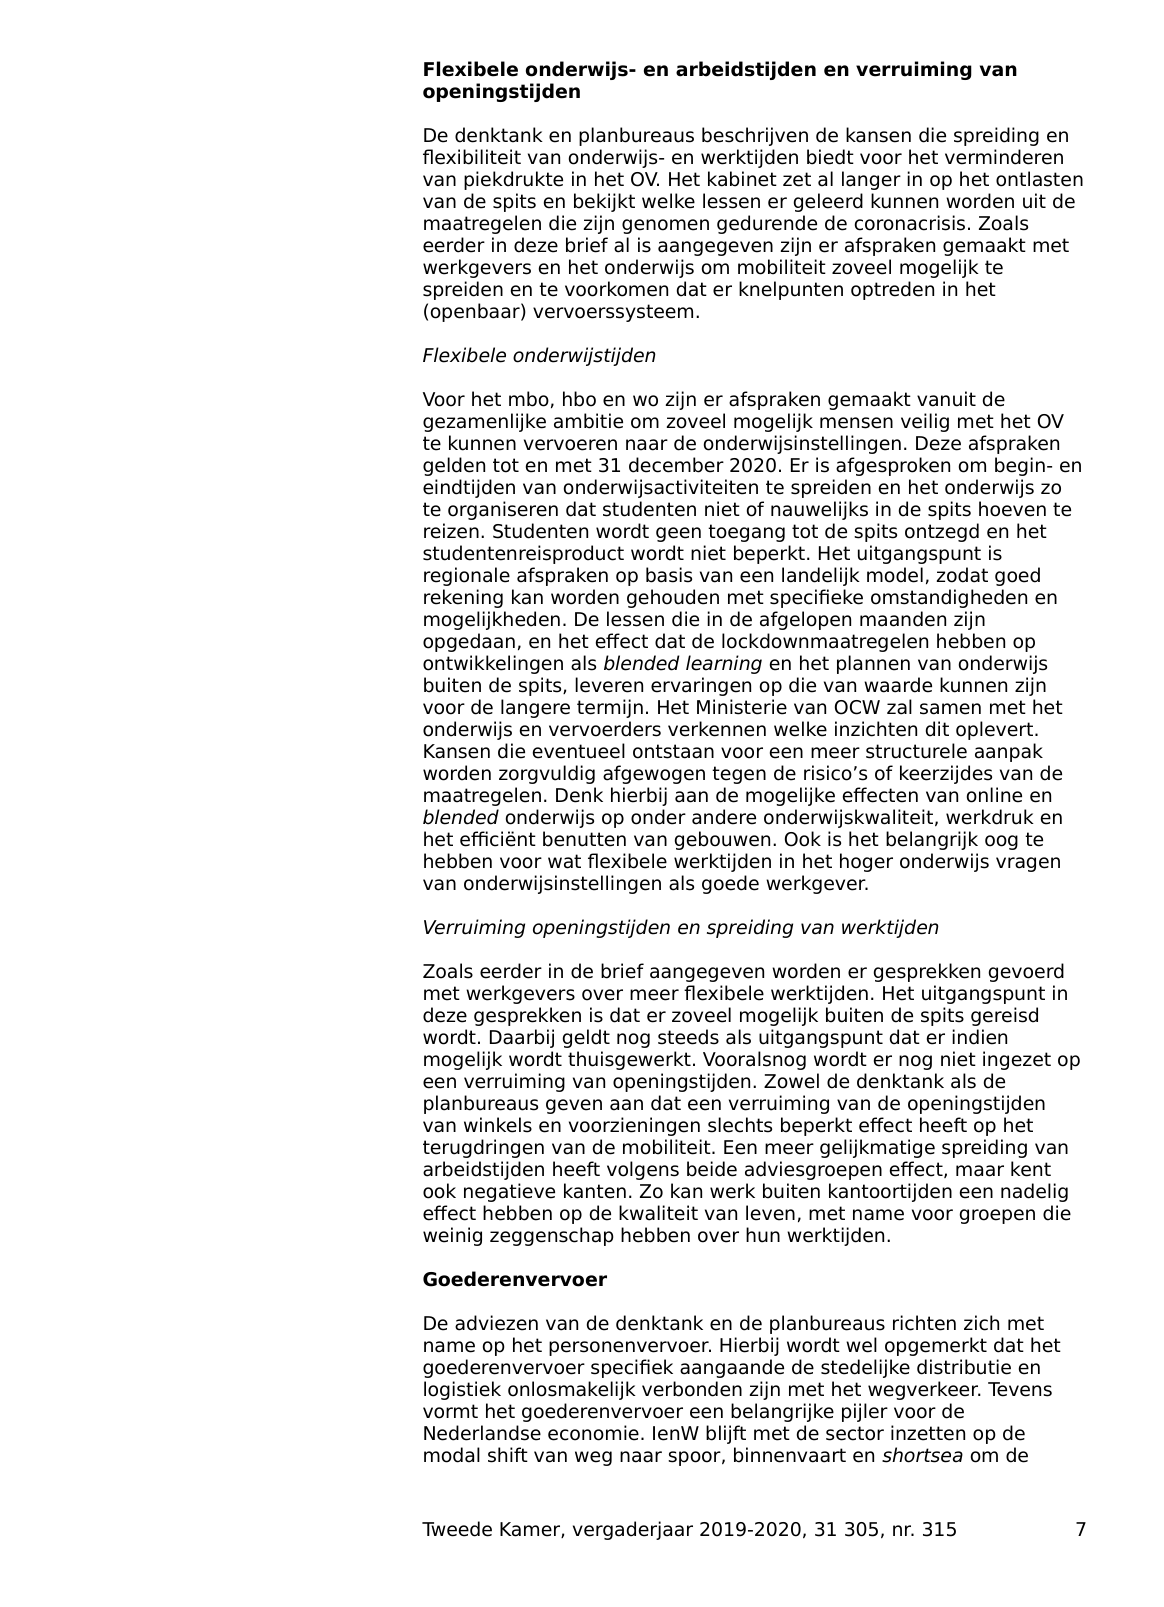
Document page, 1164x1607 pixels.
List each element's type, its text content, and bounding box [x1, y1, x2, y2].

text De adviezen van de denktank en de planbureaus richten zich met name op het personenvervoer. Hierbij wordt wel opgemerkt dat het goederenvervoer specifiek aangaande de stedelijke distributie en logistiek onlosmakelijk verbonden zijn met het wegverkeer. Tevens vormt het goederenvervoer een belangrijke pijler voor de Nederlandse economie. IenW blijft met de sector inzetten op de modal shift van weg naar spoor, binnenvaart en shortsea om de [422, 1313, 1087, 1467]
text Voor het mbo, hbo en wo zijn er afspraken gemaakt vanuit de gezamenlijke ambitie om zoveel mogelijk mensen veilig met het OV te kunnen vervoeren naar de onderwijsinstellingen. Deze afspraken gelden tot en met 31 december 2020. Er is afgesproken om begin- en eindtijden van onderwijsactiviteiten te spreiden en het onderwijs zo te organiseren dat studenten niet of nauwelijks in de spits hoeven te reizen. Studenten wordt geen toegang tot de spits ontzegd en het studentenreisproduct wordt niet beperkt. Het uitgangspunt is regionale afspraken op basis van een landelijk model, zodat goed rekening kan worden gehouden met specifieke omstandigheden en mogelijkheden. De lessen die in de afgelopen maanden zijn opgedaan, en het effect dat de lockdownmaatregelen hebben op ontwikkelingen als blended learning en het plannen van onderwijs buiten de spits, leveren ervaringen op die van waarde kunnen zijn voor de langere termijn. Het Ministerie van OCW zal samen met het onderwijs en vervoerders verkennen welke inzichten dit oplevert. Kansen die eventueel ontstaan voor een meer structurele aanpak worden zorgvuldig afgewogen tegen de risico’s of keerzijdes van de maatregelen. Denk hierbij aan de mogelijke effecten van online en blended onderwijs op onder andere onderwijskwaliteit, werkdruk en het efficiënt benutten van gebouwen. Ook is het belangrijk oog te hebben voor wat flexibele werktijden in het hoger onderwijs vragen van onderwijsinstellingen als goede werkgever. [422, 389, 1087, 895]
text Zoals eerder in de brief aangegeven worden er gesprekken gevoerd met werkgevers over meer flexibele werktijden. Het uitgangspunt in deze gesprekken is dat er zoveel mogelijk buiten de spits gereisd wordt. Daarbij geldt nog steeds als uitgangspunt dat er indien mogelijk wordt thuisgewerkt. Vooralsnog wordt er nog niet ingezet op een verruiming van openingstijden. Zowel de denktank als de planbureaus geven aan dat een verruiming van de openingstijden van winkels en voorzieningen slechts beperkt effect heeft op het terugdringen van de mobiliteit. Een meer gelijkmatige spreiding van arbeidstijden heeft volgens beide adviesgroepen effect, maar kent ook negatieve kanten. Zo kan werk buiten kantoortijden een nadelig effect hebben op de kwaliteit van leven, met name voor groepen die weinig zeggenschap hebben over hun werktijden. [422, 961, 1087, 1247]
text De denktank en planbureaus beschrijven de kansen die spreiding en flexibiliteit van onderwijs- en werktijden biedt voor het verminderen van piekdrukte in het OV. Het kabinet zet al langer in op het ontlasten van de spits en bekijkt welke lessen er geleerd kunnen worden uit de maatregelen die zijn genomen gedurende de coronacrisis. Zoals eerder in deze brief al is aangegeven zijn er afspraken gemaakt met werkgevers en het onderwijs om mobiliteit zoveel mogelijk te spreiden en te voorkomen dat er knelpunten optreden in het (openbaar) vervoerssysteem. [422, 125, 1087, 323]
subtitle Flexibele onderwijstijden [422, 345, 1087, 367]
subtitle Flexibele onderwijs- en arbeidstijden en verruiming van openingstijden [422, 59, 1087, 103]
subtitle Goederenvervoer [422, 1269, 1087, 1291]
subtitle Verruiming openingstijden en spreiding van werktijden [422, 917, 1087, 939]
